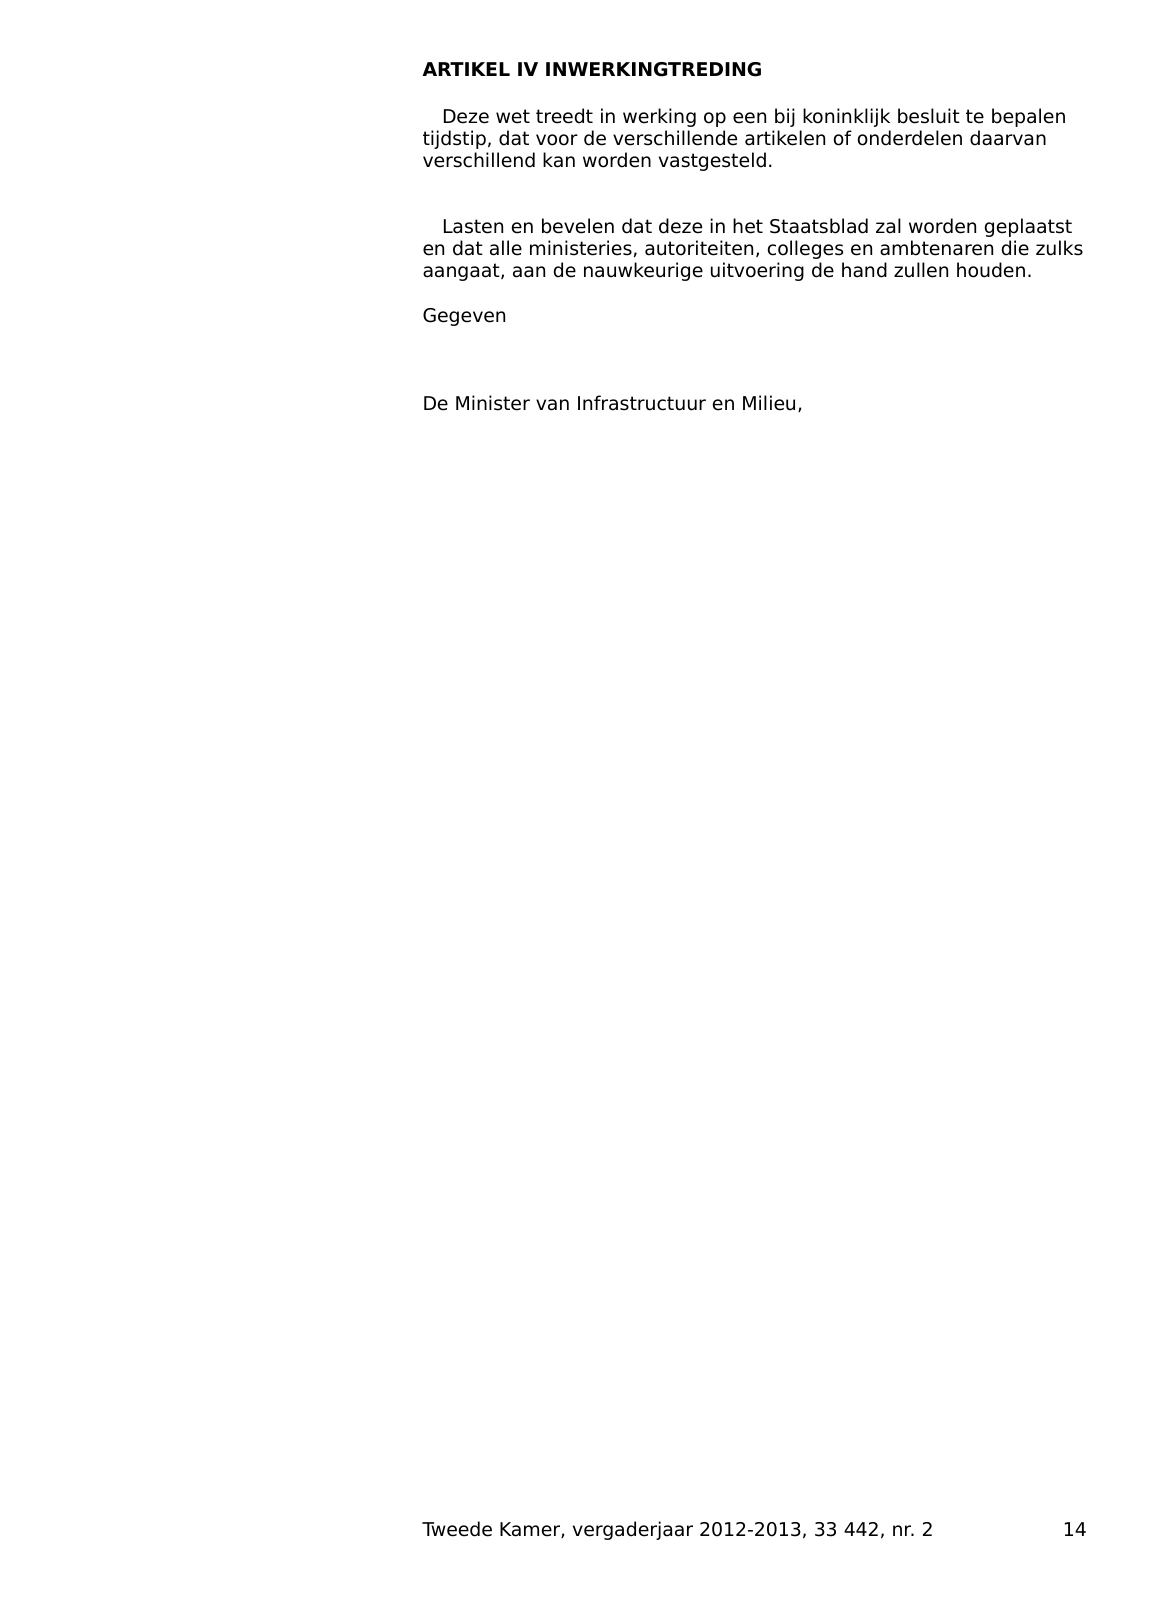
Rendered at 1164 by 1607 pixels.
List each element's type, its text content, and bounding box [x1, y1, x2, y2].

text Deze wet treedt in werking op een bij koninklijk besluit te bepalen tijdstip, dat voor de verschillende artikelen of onderdelen daarvan verschillend kan worden vastgesteld. [422, 106, 1087, 172]
text De Minister van Infrastructuur en Milieu, [422, 393, 1087, 415]
subtitle ARTIKEL IV INWERKINGTREDING [422, 59, 1087, 81]
text Gegeven [422, 304, 1087, 326]
text Lasten en bevelen dat deze in het Staatsblad zal worden geplaatst en dat alle ministeries, autoriteiten, colleges en ambtenaren die zulks aangaat, aan de nauwkeurige uitvoering de hand zullen houden. [422, 216, 1087, 282]
